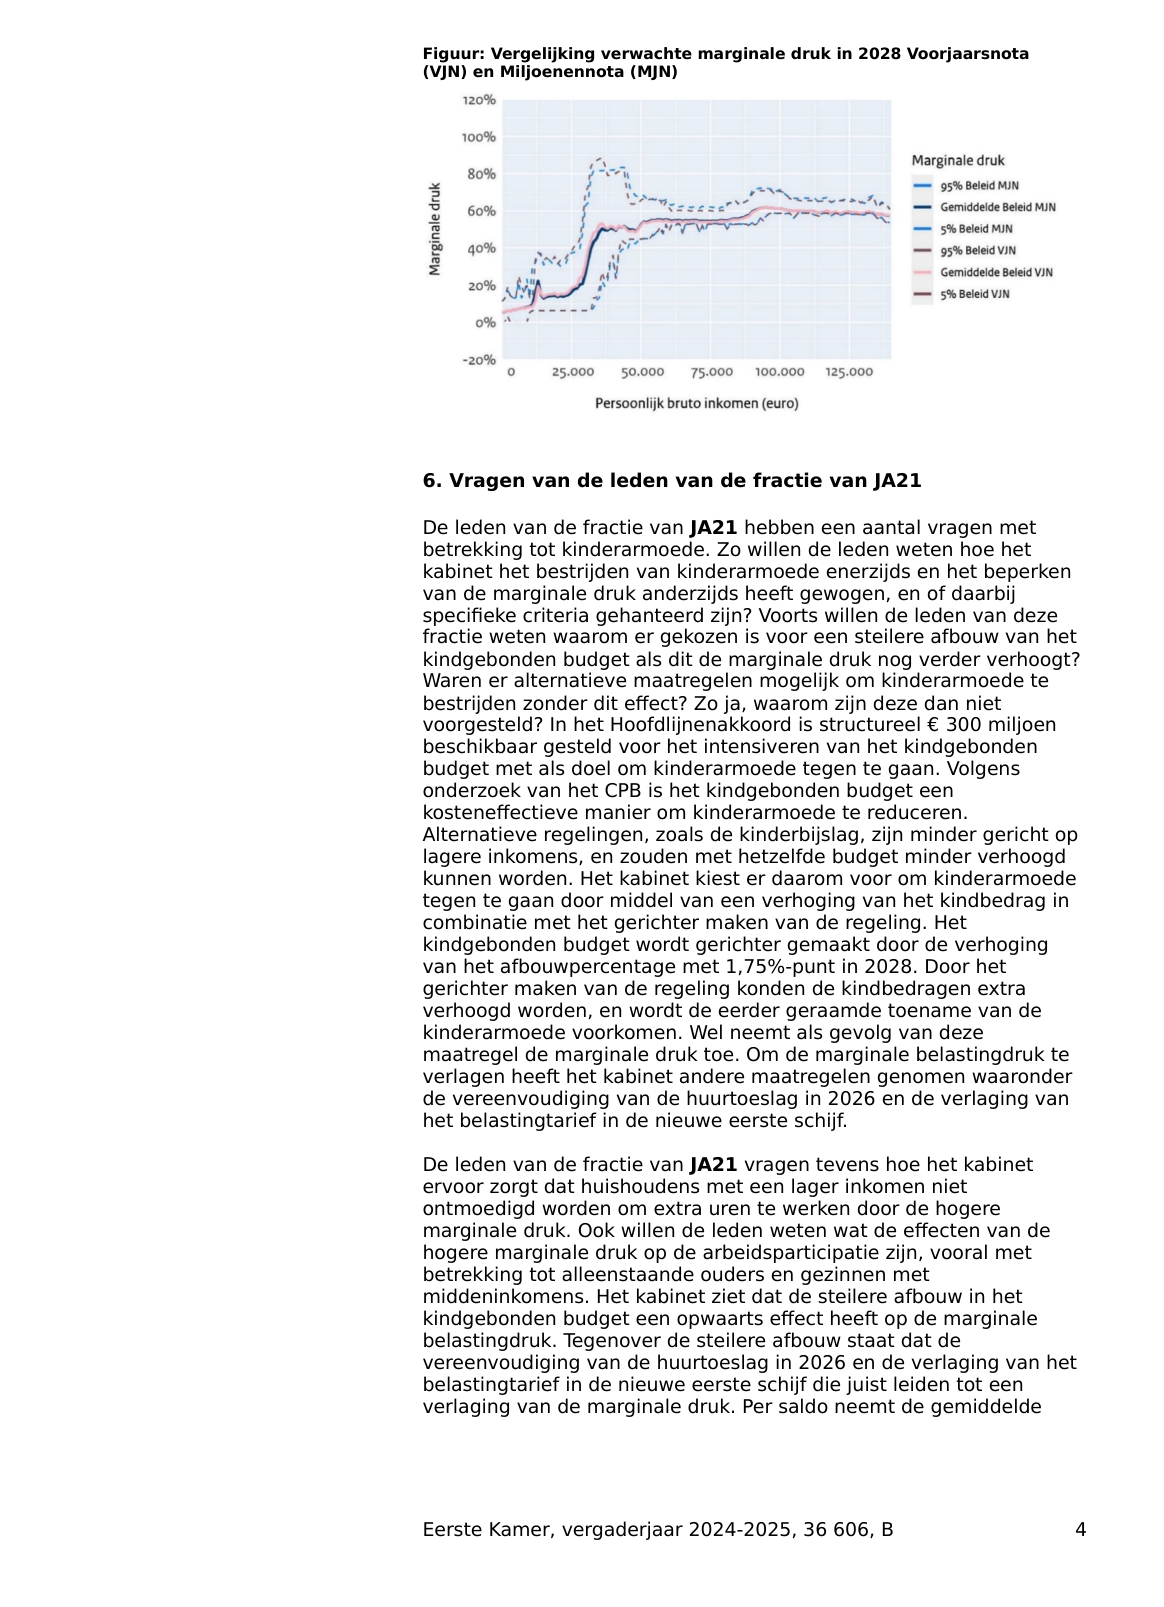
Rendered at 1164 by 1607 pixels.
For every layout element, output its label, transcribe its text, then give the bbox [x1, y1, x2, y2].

text Figuur: Vergelijking verwachte marginale druk in 2028 Voorjaarsnota (VJN) en Miljoenennota (MJN) [422, 45, 1072, 81]
text De leden van de fractie van JA21 hebben een aantal vragen met betrekking tot kinderarmoede. Zo willen de leden weten hoe het kabinet het bestrijden van kinderarmoede enerzijds en het beperken van de marginale druk anderzijds heeft gewogen, en of daarbij specifieke criteria gehanteerd zijn? Voorts willen de leden van deze fractie weten waarom er gekozen is voor een steilere afbouw van het kindgebonden budget als dit de marginale druk nog verder verhoogt? Waren er alternatieve maatregelen mogelijk om kinderarmoede te bestrijden zonder dit effect? Zo ja, waarom zijn deze dan niet voorgesteld? In het Hoofdlijnenakkoord is structureel € 300 miljoen beschikbaar gesteld voor het intensiveren van het kindgebonden budget met als doel om kinderarmoede tegen te gaan. Volgens onderzoek van het CPB is het kindgebonden budget een kosteneffectieve manier om kinderarmoede te reduceren. Alternatieve regelingen, zoals de kinderbijslag, zijn minder gericht op lagere inkomens, en zouden met hetzelfde budget minder verhoogd kunnen worden. Het kabinet kiest er daarom voor om kinderarmoede tegen te gaan door middel van een verhoging van het kindbedrag in combinatie met het gerichter maken van de regeling. Het kindgebonden budget wordt gerichter gemaakt door de verhoging van het afbouwpercentage met 1,75%-punt in 2028. Door het gerichter maken van de regeling konden de kindbedragen extra verhoogd worden, en wordt de eerder geraamde toename van de kinderarmoede voorkomen. Wel neemt als gevolg van deze maatregel de marginale druk toe. Om de marginale belastingdruk te verlagen heeft het kabinet andere maatregelen genomen waaronder de vereenvoudiging van de huurtoeslag in 2026 en de verlaging van het belastingtarief in de nieuwe eerste schijf. [422, 517, 1087, 1132]
subtitle 6. Vragen van de leden van de fractie van JA21 [422, 469, 1087, 492]
text De leden van de fractie van JA21 vragen tevens hoe het kabinet ervoor zorgt dat huishoudens met een lager inkomen niet ontmoedigd worden om extra uren te werken door de hogere marginale druk. Ook willen de leden weten wat de effecten van de hogere marginale druk op de arbeidsparticipatie zijn, vooral met betrekking tot alleenstaande ouders en gezinnen met middeninkomens. Het kabinet ziet dat de steilere afbouw in het kindgebonden budget een opwaarts effect heeft op de marginale belastingdruk. Tegenover de steilere afbouw staat dat de vereenvoudiging van de huurtoeslag in 2026 en de verlaging van het belastingtarief in de nieuwe eerste schijf die juist leiden tot een verlaging van de marginale druk. Per saldo neemt de gemiddelde [422, 1154, 1087, 1418]
picture [422, 92, 1072, 418]
